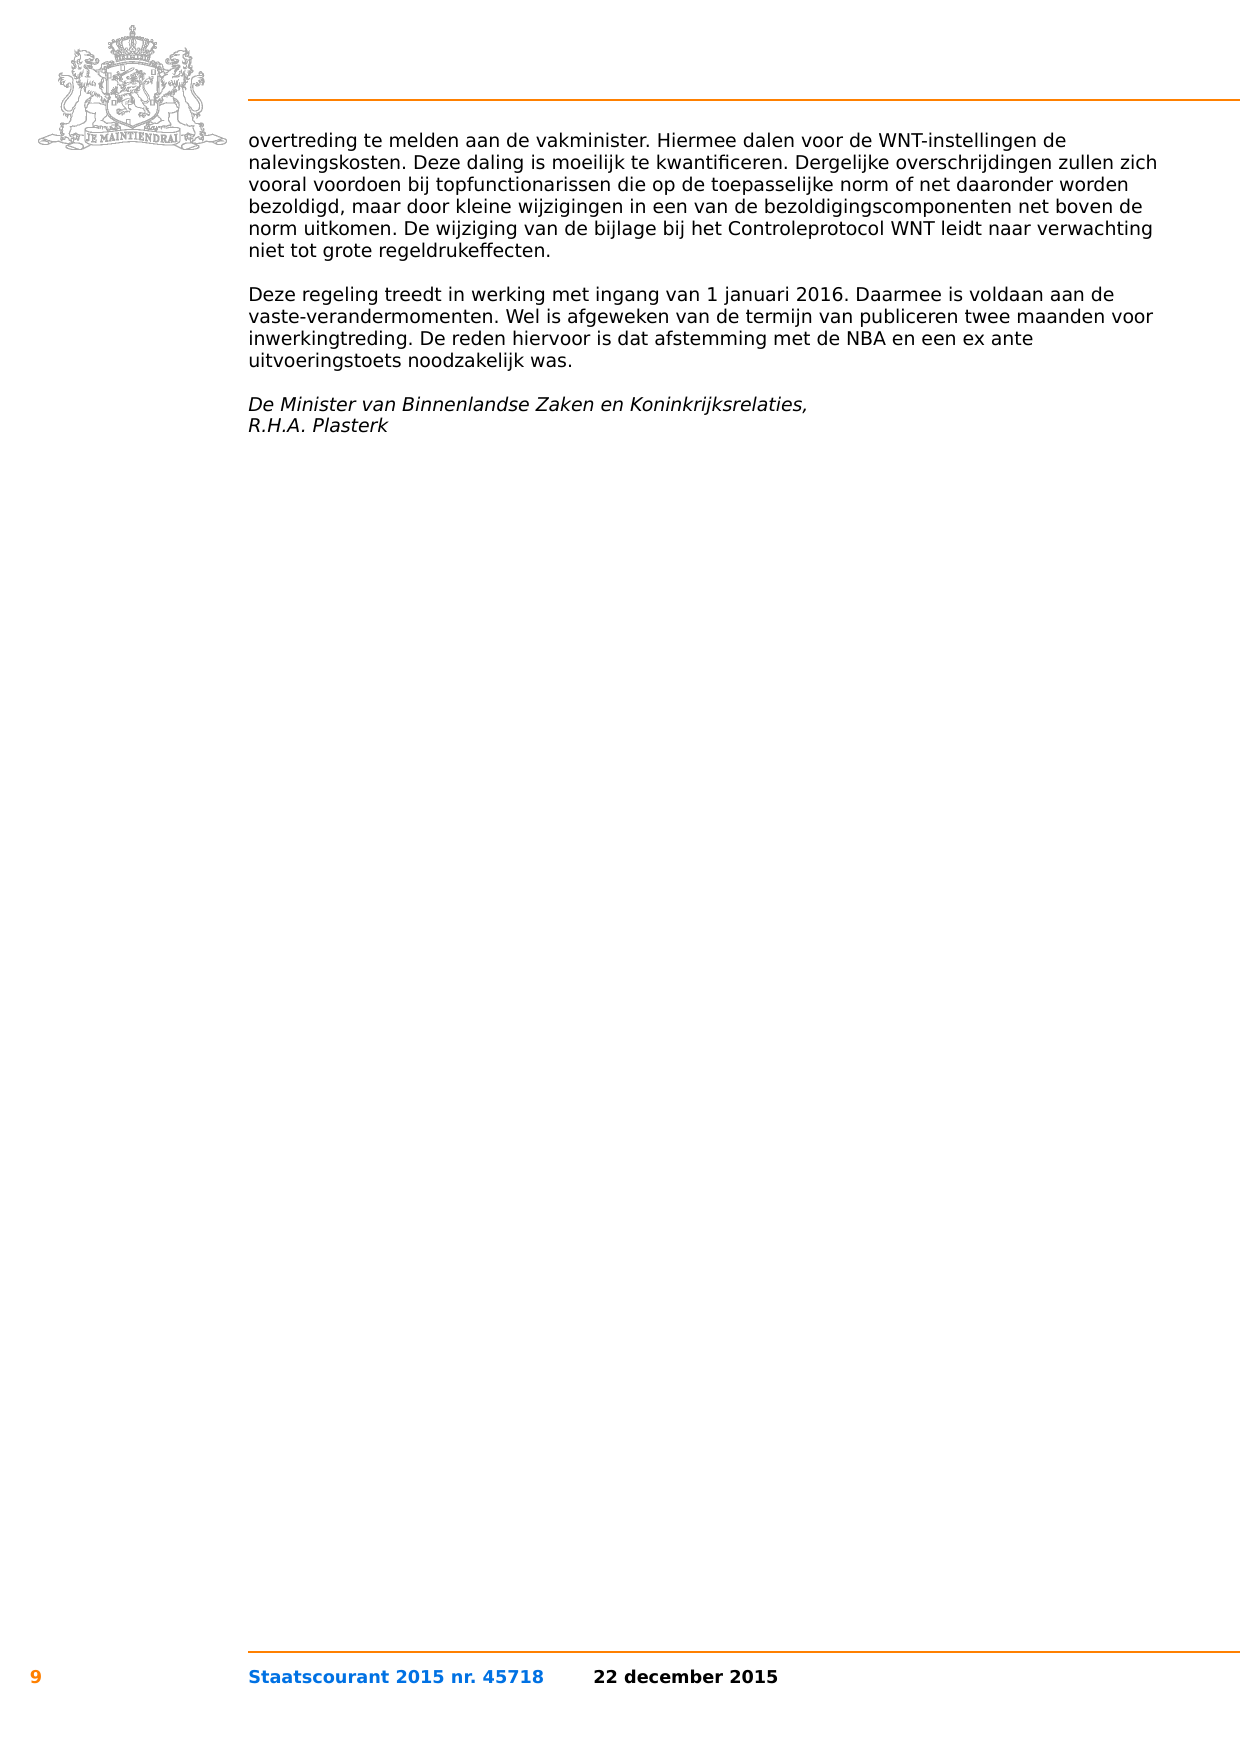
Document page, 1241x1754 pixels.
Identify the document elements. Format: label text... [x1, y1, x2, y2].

picture [38, 25, 227, 150]
text overtreding te melden aan de vakminister. Hiermee dalen voor de WNT-instellingen de nalevingskosten. Deze daling is moeilijk te kwantificeren. Dergelijke overschrijdingen zullen zich vooral voordoen bij topfunctionarissen die op de toepasselijke norm of net daaronder worden bezoldigd, maar door kleine wijzigingen in een van de bezoldigingscomponenten net boven de norm uitkomen. De wijziging van de bijlage bij het Controleprotocol WNT leidt naar verwachting niet tot grote regeldrukeffecten. [248, 130, 1163, 262]
text Deze regeling treedt in werking met ingang van 1 januari 2016. Daarmee is voldaan aan de vaste-verandermomenten. Wel is afgeweken van de termijn van publiceren twee maanden voor inwerkingtreding. De reden hiervoor is dat afstemming met de NBA en een ex ante uitvoeringstoets noodzakelijk was. [248, 284, 1163, 372]
text De Minister van Binnenlandse Zaken en Koninkrijksrelaties, R.H.A. Plasterk [248, 393, 1163, 437]
